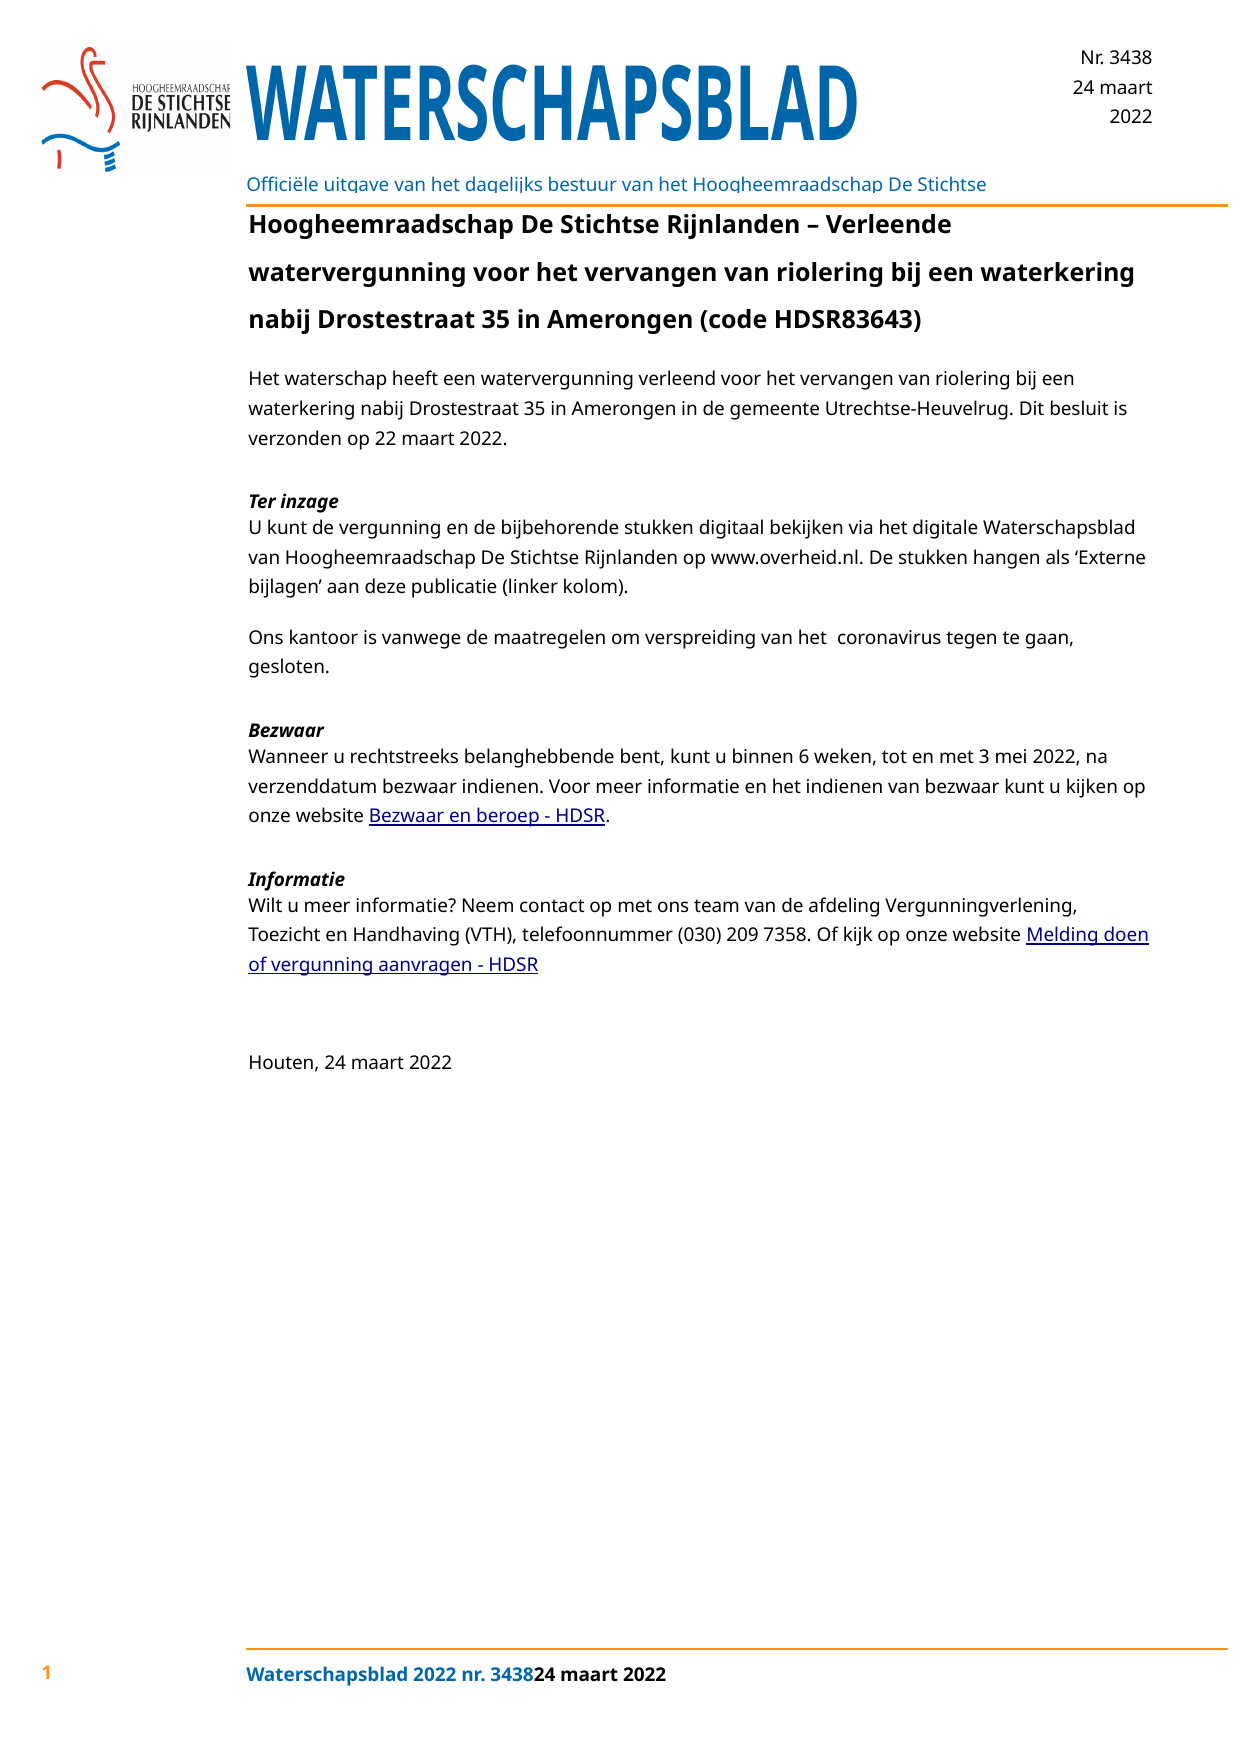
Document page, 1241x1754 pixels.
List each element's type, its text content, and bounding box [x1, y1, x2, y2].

text Houten, 24 maart 2022 [248, 1049, 1152, 1075]
text Wanneer u rechtstreeks belanghebbende bent, kunt u binnen 6 weken, tot en met 3 mei 2022, na verzenddatum bezwaar indienen. Voor meer informatie en het indienen van bezwaar kunt u kijken op onze website Bezwaar en beroep - HDSR. [248, 743, 1152, 828]
text Hoogheemraadschap De Stichtse Rijnlanden – Verleende watervergunning voor het vervangen van riolering bij een waterkering nabij Drostestraat 35 in Amerongen (code HDSR83643) [248, 207, 1152, 336]
text Wilt u meer informatie? Neem contact op met ons team van de afdeling Vergunningverlening, Toezicht en Handhaving (VTH), telefoonnummer (030) 209 7358. Of kijk op onze website Melding doen of vergunning aanvragen - HDSR [248, 892, 1152, 977]
text Informatie [248, 866, 1152, 892]
text Ons kantoor is vanwege de maatregelen om verspreiding van het coronavirus tegen te gaan, gesloten. [248, 624, 1152, 679]
text Het waterschap heeft een watervergunning verleend voor het vervangen van riolering bij een waterkering nabij Drostestraat 35 in Amerongen in de gemeente Utrechtse-Heuvelrug. Dit besluit is verzonden op 22 maart 2022. [248, 366, 1152, 450]
text U kunt de vergunning en de bijbehorende stukken digitaal bekijken via het digitale Waterschapsblad van Hoogheemraadschap De Stichtse Rijnlanden op www.overheid.nl. De stukken hangen als ‘Externe bijlagen’ aan deze publicatie (linker kolom). [248, 514, 1152, 599]
text Ter inzage [248, 489, 1152, 514]
picture [41, 47, 231, 172]
text Bezwaar [248, 717, 1152, 743]
